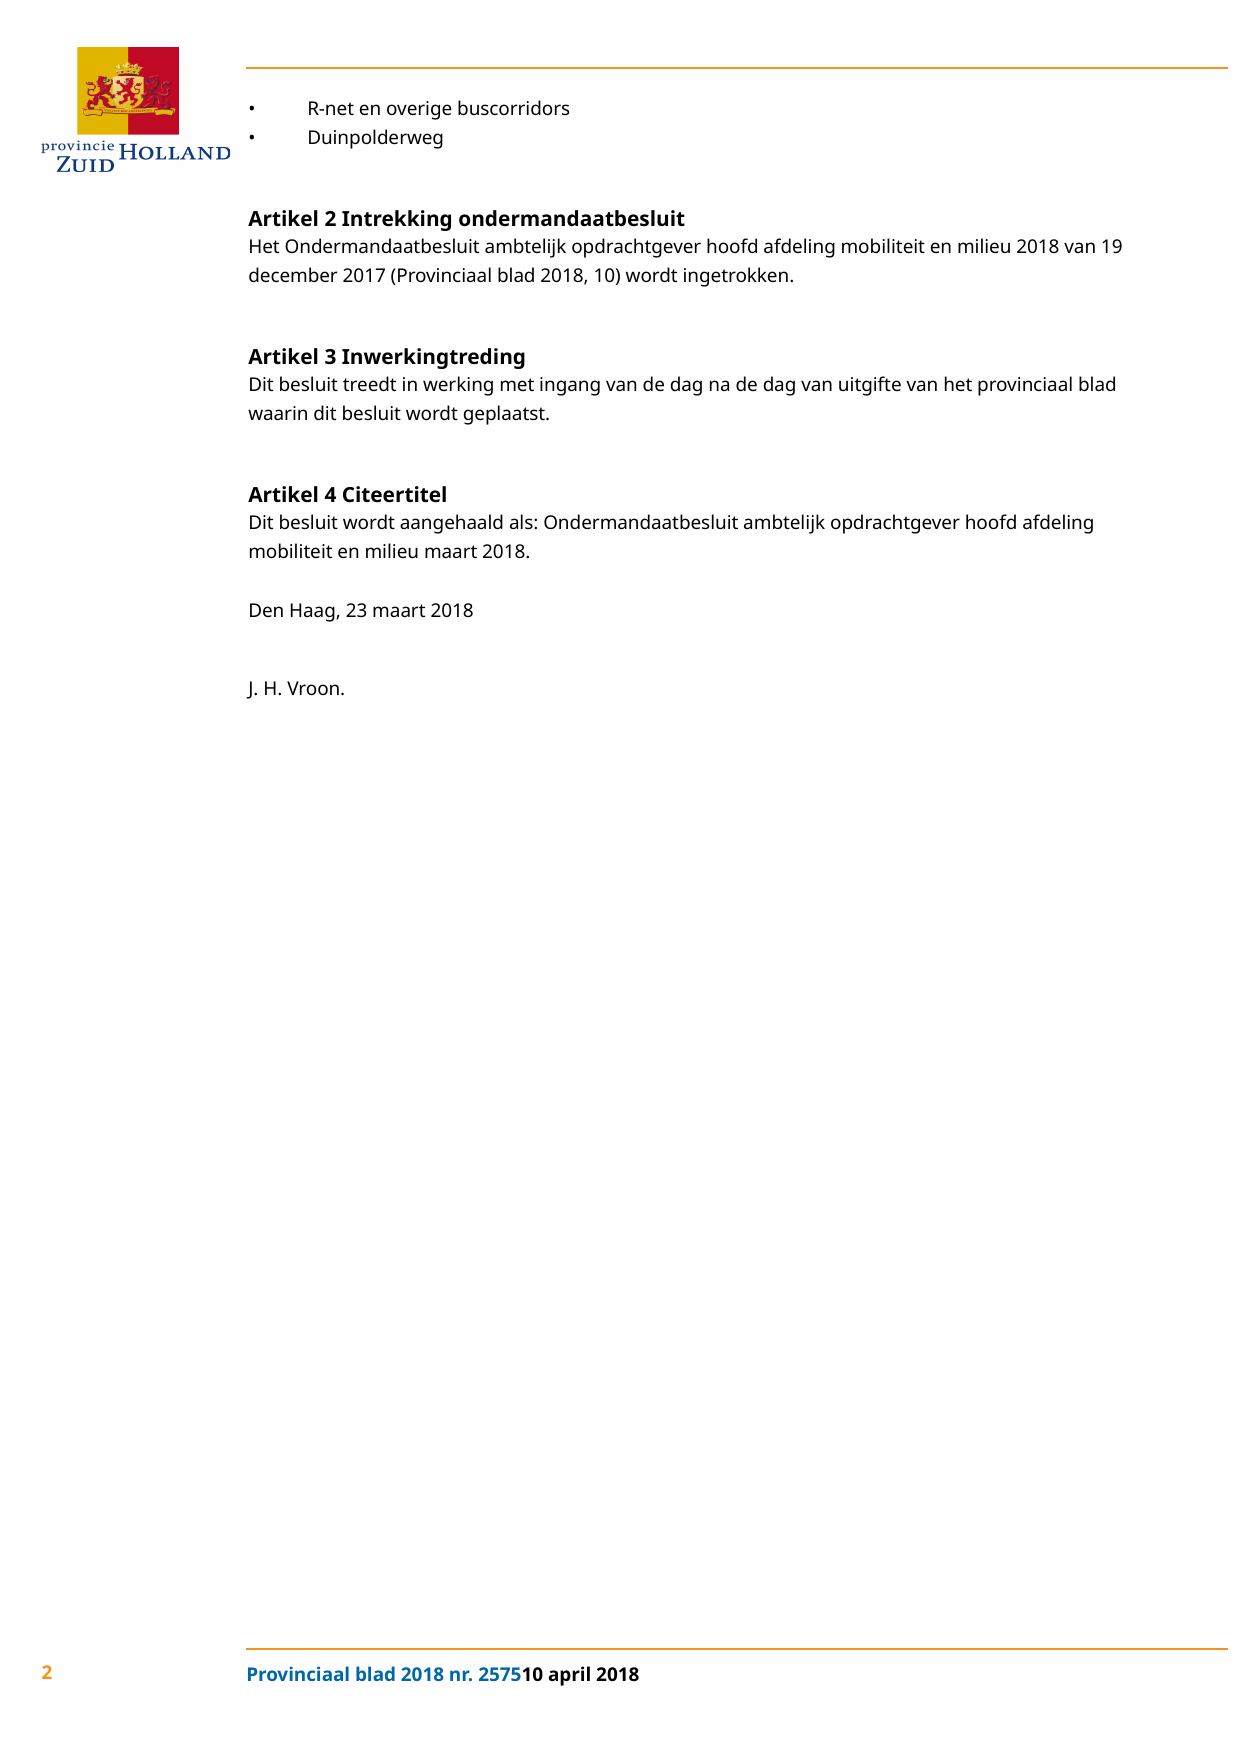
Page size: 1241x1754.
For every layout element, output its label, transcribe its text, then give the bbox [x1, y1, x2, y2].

text Dit besluit treedt in werking met ingang van de dag na de dag van uitgifte van het provinciaal blad waarin dit besluit wordt geplaatst. [248, 371, 1152, 426]
text Artikel 3 Inwerkingtreding [248, 342, 1152, 371]
list Duinpolderweg [248, 124, 1152, 150]
picture [41, 47, 231, 172]
text J. H. Vroon. [248, 675, 1152, 701]
list R-net en overige buscorridors [248, 95, 1152, 121]
text Artikel 2 Intrekking ondermandaatbesluit [248, 204, 1152, 233]
text Den Haag, 23 maart 2018 [248, 598, 1152, 623]
text Het Ondermandaatbesluit ambtelijk opdrachtgever hoofd afdeling mobiliteit en milieu 2018 van 19 december 2017 (Provinciaal blad 2018, 10) wordt ingetrokken. [248, 233, 1152, 288]
text Dit besluit wordt aangehaald als: Ondermandaatbesluit ambtelijk opdrachtgever hoofd afdeling mobiliteit en milieu maart 2018. [248, 509, 1152, 564]
text Artikel 4 Citeertitel [248, 480, 1152, 509]
